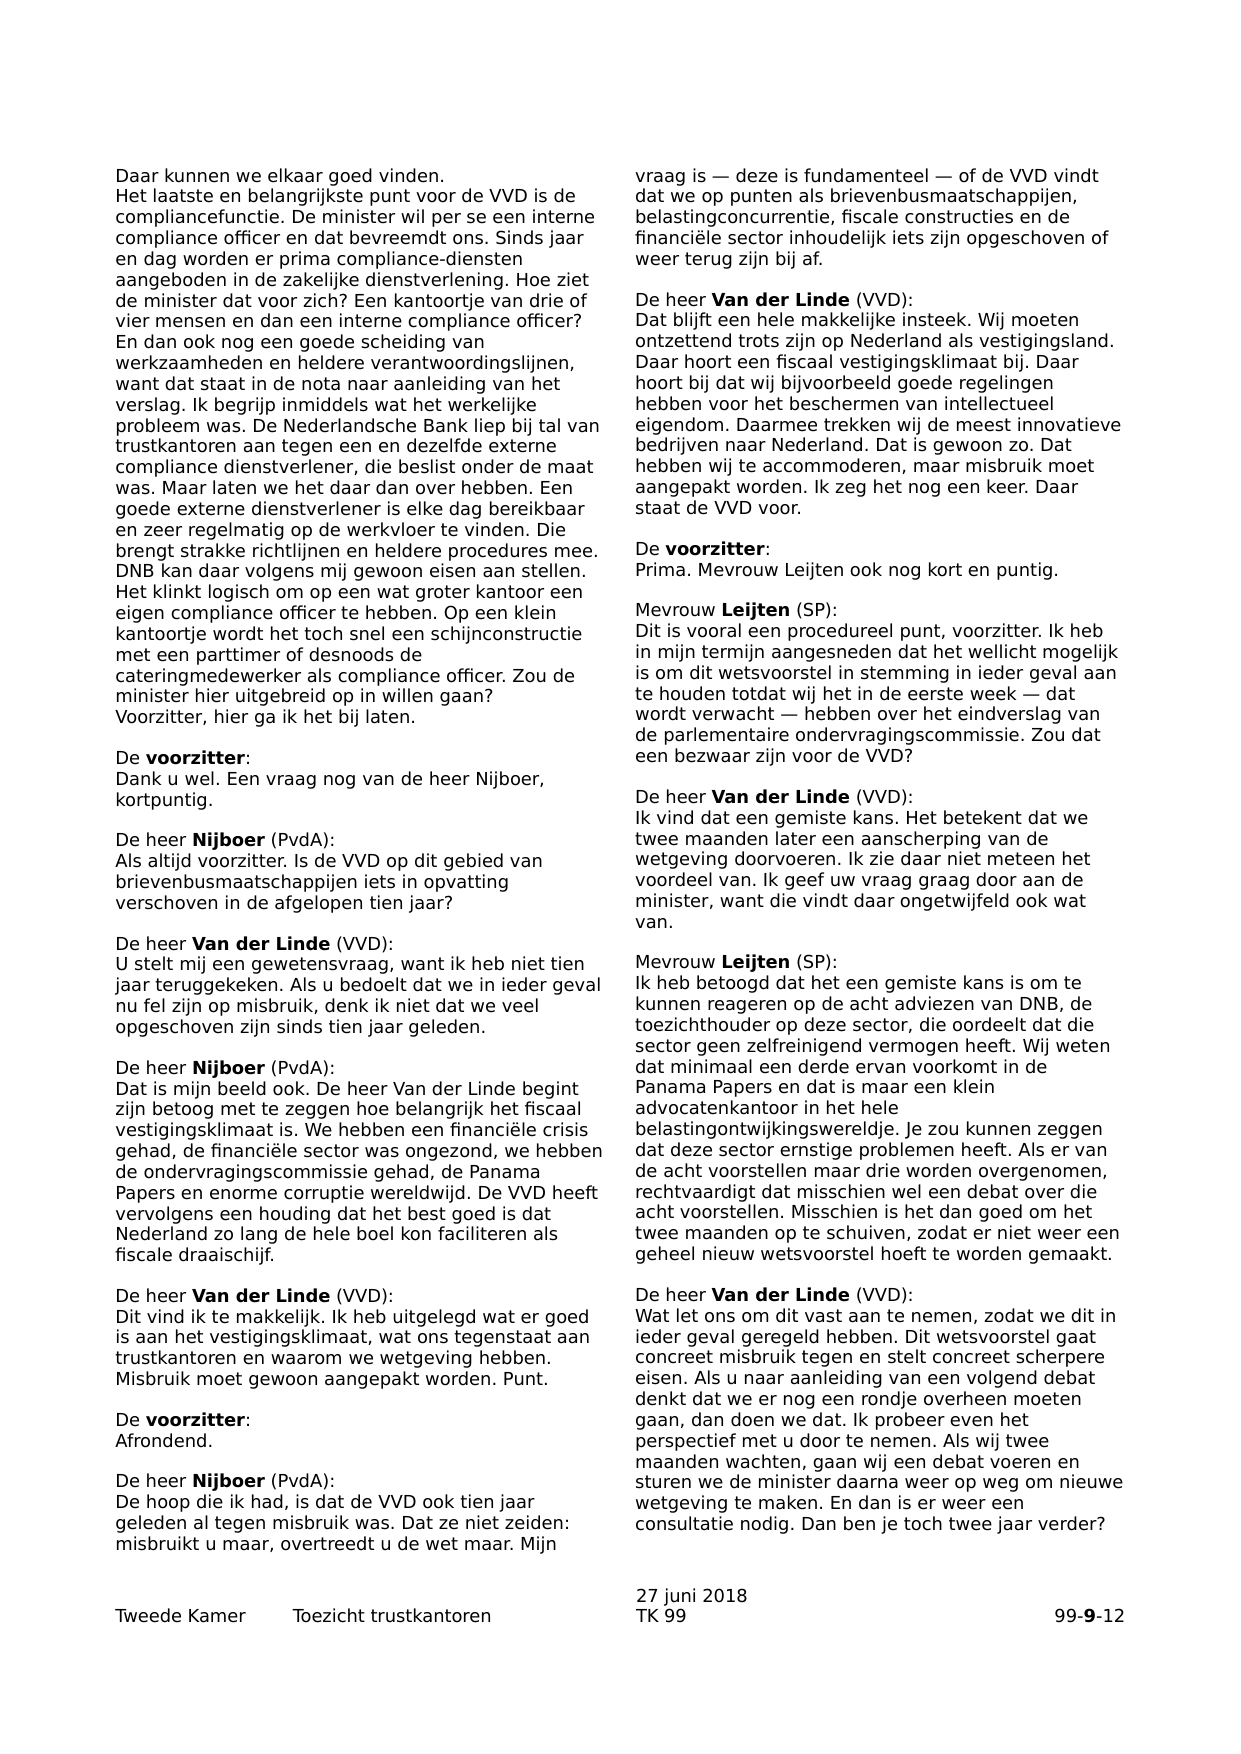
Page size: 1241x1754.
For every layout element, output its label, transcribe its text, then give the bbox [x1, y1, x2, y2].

text De heer Van der Linde (VVD): [635, 289, 1125, 310]
text Als altijd voorzitter. Is de VVD op dit gebied van brievenbusmaatschappijen iets in opvatting verschoven in de afgelopen tien jaar? [115, 851, 605, 913]
text Voorzitter, hier ga ik het bij laten. [115, 707, 605, 728]
text De voorzitter: [115, 1410, 605, 1431]
text De heer Van der Linde (VVD): [115, 933, 605, 954]
text Afrondend. [115, 1431, 605, 1451]
text Wat let ons om dit vast aan te nemen, zodat we dit in ieder geval geregeld hebben. Dit wetsvoorstel gaat concreet misbruik tegen en stelt concreet scherpere eisen. Als u naar aanleiding van een volgend debat denkt dat we er nog een rondje overheen moeten gaan, dan doen we dat. Ik probeer even het perspectief met u door te nemen. Als wij twee maanden wachten, gaan wij een debat voeren en sturen we de minister daarna weer op weg om nieuwe wetgeving te maken. En dan is er weer een consultatie nodig. Dan ben je toch twee jaar verder? [635, 1306, 1125, 1535]
text De voorzitter: [115, 748, 605, 768]
text De heer Van der Linde (VVD): [115, 1286, 605, 1306]
text De hoop die ik had, is dat de VVD ook tien jaar geleden al tegen misbruik was. Dat ze niet zeiden: misbruikt u maar, overtreedt u de wet maar. Mijn [115, 1492, 605, 1554]
text Prima. Mevrouw Leijten ook nog kort en puntig. [635, 559, 1125, 580]
text Het laatste en belangrijkste punt voor de VVD is de compliancefunctie. De minister wil per se een interne compliance officer en dat bevreemdt ons. Sinds jaar en dag worden er prima compliance-diensten aangeboden in de zakelijke dienstverlening. Hoe ziet de minister dat voor zich? Een kantoortje van drie of vier mensen en dan een interne compliance officer? En dan ook nog een goede scheiding van werkzaamheden en heldere verantwoordingslijnen, want dat staat in de nota naar aanleiding van het verslag. Ik begrijp inmiddels wat het werkelijke probleem was. De Nederlandsche Bank liep bij tal van trustkantoren aan tegen een en dezelfde externe compliance dienstverlener, die beslist onder de maat was. Maar laten we het daar dan over hebben. Een goede externe dienstverlener is elke dag bereikbaar en zeer regelmatig op de werkvloer te vinden. Die brengt strakke richtlijnen en heldere procedures mee. DNB kan daar volgens mij gewoon eisen aan stellen. Het klinkt logisch om op een wat groter kantoor een eigen compliance officer te hebben. Op een klein kantoortje wordt het toch snel een schijnconstructie met een parttimer of desnoods de cateringmedewerker als compliance officer. Zou de minister hier uitgebreid op in willen gaan? [115, 186, 605, 707]
text vraag is — deze is fundamenteel — of de VVD vindt dat we op punten als brievenbusmaatschappijen, belastingconcurrentie, fiscale constructies en de financiële sector inhoudelijk iets zijn opgeschoven of weer terug zijn bij af. [635, 165, 1125, 269]
text De voorzitter: [635, 538, 1125, 559]
text De heer Van der Linde (VVD): [635, 787, 1125, 807]
text Ik vind dat een gemiste kans. Het betekent dat we twee maanden later een aanscherping van de wetgeving doorvoeren. Ik zie daar niet meteen het voordeel van. Ik geef uw vraag graag door aan de minister, want die vindt daar ongetwijfeld ook wat van. [635, 807, 1125, 932]
text Dat blijft een hele makkelijke insteek. Wij moeten ontzettend trots zijn op Nederland als vestigingsland. Daar hoort een fiscaal vestigingsklimaat bij. Daar hoort bij dat wij bijvoorbeeld goede regelingen hebben voor het beschermen van intellectueel eigendom. Daarmee trekken wij de meest innovatieve bedrijven naar Nederland. Dat is gewoon zo. Dat hebben wij te accommoderen, maar misbruik moet aangepakt worden. Ik zeg het nog een keer. Daar staat de VVD voor. [635, 310, 1125, 518]
text De heer Nijboer (PvdA): [115, 1471, 605, 1492]
text Dank u wel. Een vraag nog van de heer Nijboer, kortpuntig. [115, 768, 605, 810]
text Dit is vooral een procedureel punt, voorzitter. Ik heb in mijn termijn aangesneden dat het wellicht mogelijk is om dit wetsvoorstel in stemming in ieder geval aan te houden totdat wij het in de eerste week — dat wordt verwacht — hebben over het eindverslag van de parlementaire ondervragingscommissie. Zou dat een bezwaar zijn voor de VVD? [635, 621, 1125, 767]
text U stelt mij een gewetensvraag, want ik heb niet tien jaar teruggekeken. Als u bedoelt dat we in ieder geval nu fel zijn op misbruik, denk ik niet dat we veel opgeschoven zijn sinds tien jaar geleden. [115, 954, 605, 1037]
text Daar kunnen we elkaar goed vinden. [115, 165, 605, 186]
text De heer Nijboer (PvdA): [115, 830, 605, 851]
text Dit vind ik te makkelijk. Ik heb uitgelegd wat er goed is aan het vestigingsklimaat, wat ons tegenstaat aan trustkantoren en waarom we wetgeving hebben. Misbruik moet gewoon aangepakt worden. Punt. [115, 1306, 605, 1390]
text De heer Van der Linde (VVD): [635, 1285, 1125, 1306]
text Ik heb betoogd dat het een gemiste kans is om te kunnen reageren op de acht adviezen van DNB, de toezichthouder op deze sector, die oordeelt dat die sector geen zelfreinigend vermogen heeft. Wij weten dat minimaal een derde ervan voorkomt in de Panama Papers en dat is maar een klein advocatenkantoor in het hele belastingontwijkingswereldje. Je zou kunnen zeggen dat deze sector ernstige problemen heeft. Als er van de acht voorstellen maar drie worden overgenomen, rechtvaardigt dat misschien wel een debat over die acht voorstellen. Misschien is het dan goed om het twee maanden op te schuiven, zodat er niet weer een geheel nieuw wetsvoorstel hoeft te worden gemaakt. [635, 973, 1125, 1265]
text Mevrouw Leijten (SP): [635, 600, 1125, 621]
text Mevrouw Leijten (SP): [635, 952, 1125, 973]
text Dat is mijn beeld ook. De heer Van der Linde begint zijn betoog met te zeggen hoe belangrijk het fiscaal vestigingsklimaat is. We hebben een financiële crisis gehad, de financiële sector was ongezond, we hebben de ondervragingscommissie gehad, de Panama Papers en enorme corruptie wereldwijd. De VVD heeft vervolgens een houding dat het best goed is dat Nederland zo lang de hele boel kon faciliteren als fiscale draaischijf. [115, 1078, 605, 1266]
text De heer Nijboer (PvdA): [115, 1057, 605, 1078]
